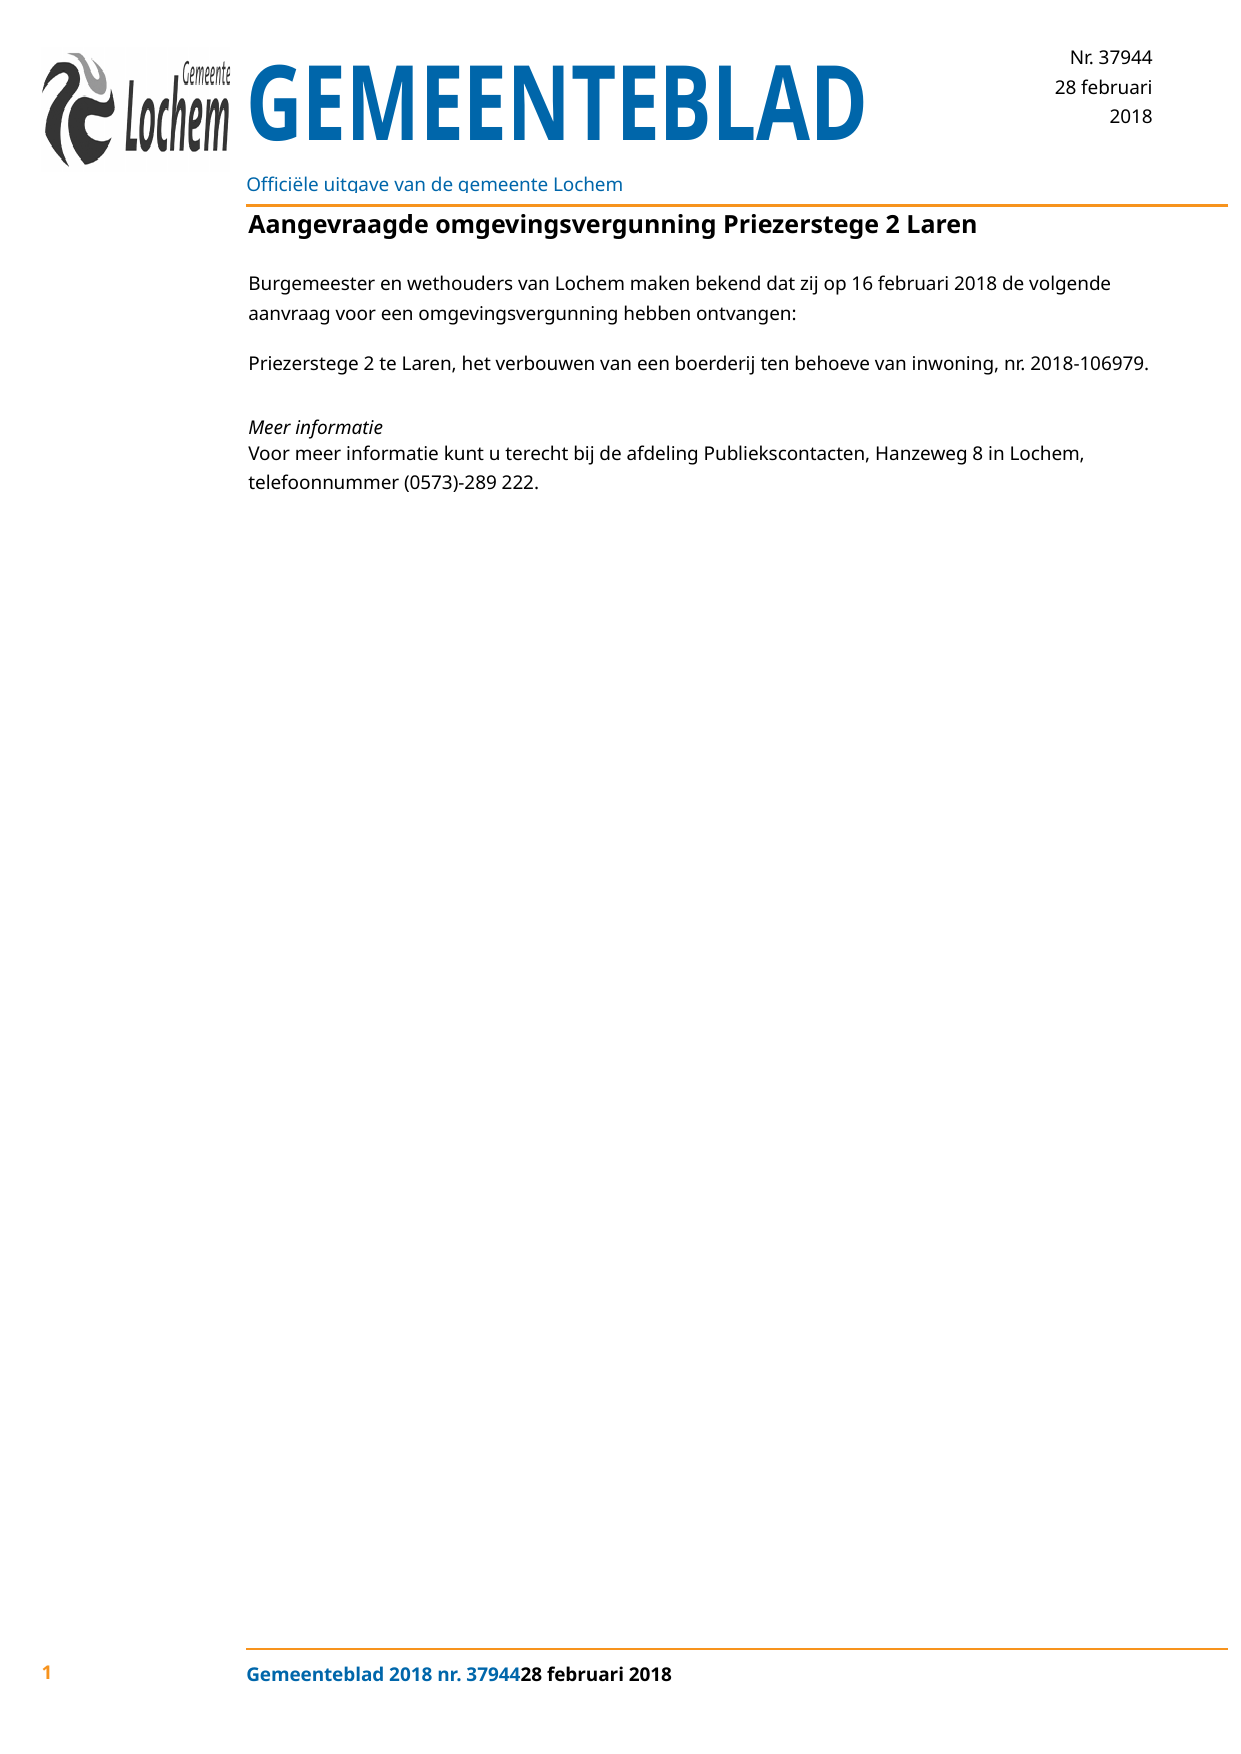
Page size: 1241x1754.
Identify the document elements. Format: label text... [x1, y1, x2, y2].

picture [41, 47, 231, 172]
text Voor meer informatie kunt u terecht bij de afdeling Publiekscontacten, Hanzeweg 8 in Lochem, telefoonnummer (0573)-289 222. [248, 440, 1152, 495]
text Meer informatie [248, 414, 1152, 440]
text Aangevraagde omgevingsvergunning Priezerstege 2 Laren [248, 207, 1152, 241]
text Burgemeester en wethouders van Lochem maken bekend dat zij op 16 februari 2018 de volgende aanvraag voor een omgevingsvergunning hebben ontvangen: [248, 270, 1152, 326]
text Priezerstege 2 te Laren, het verbouwen van een boerderij ten behoeve van inwoning, nr. 2018-106979. [248, 350, 1152, 376]
